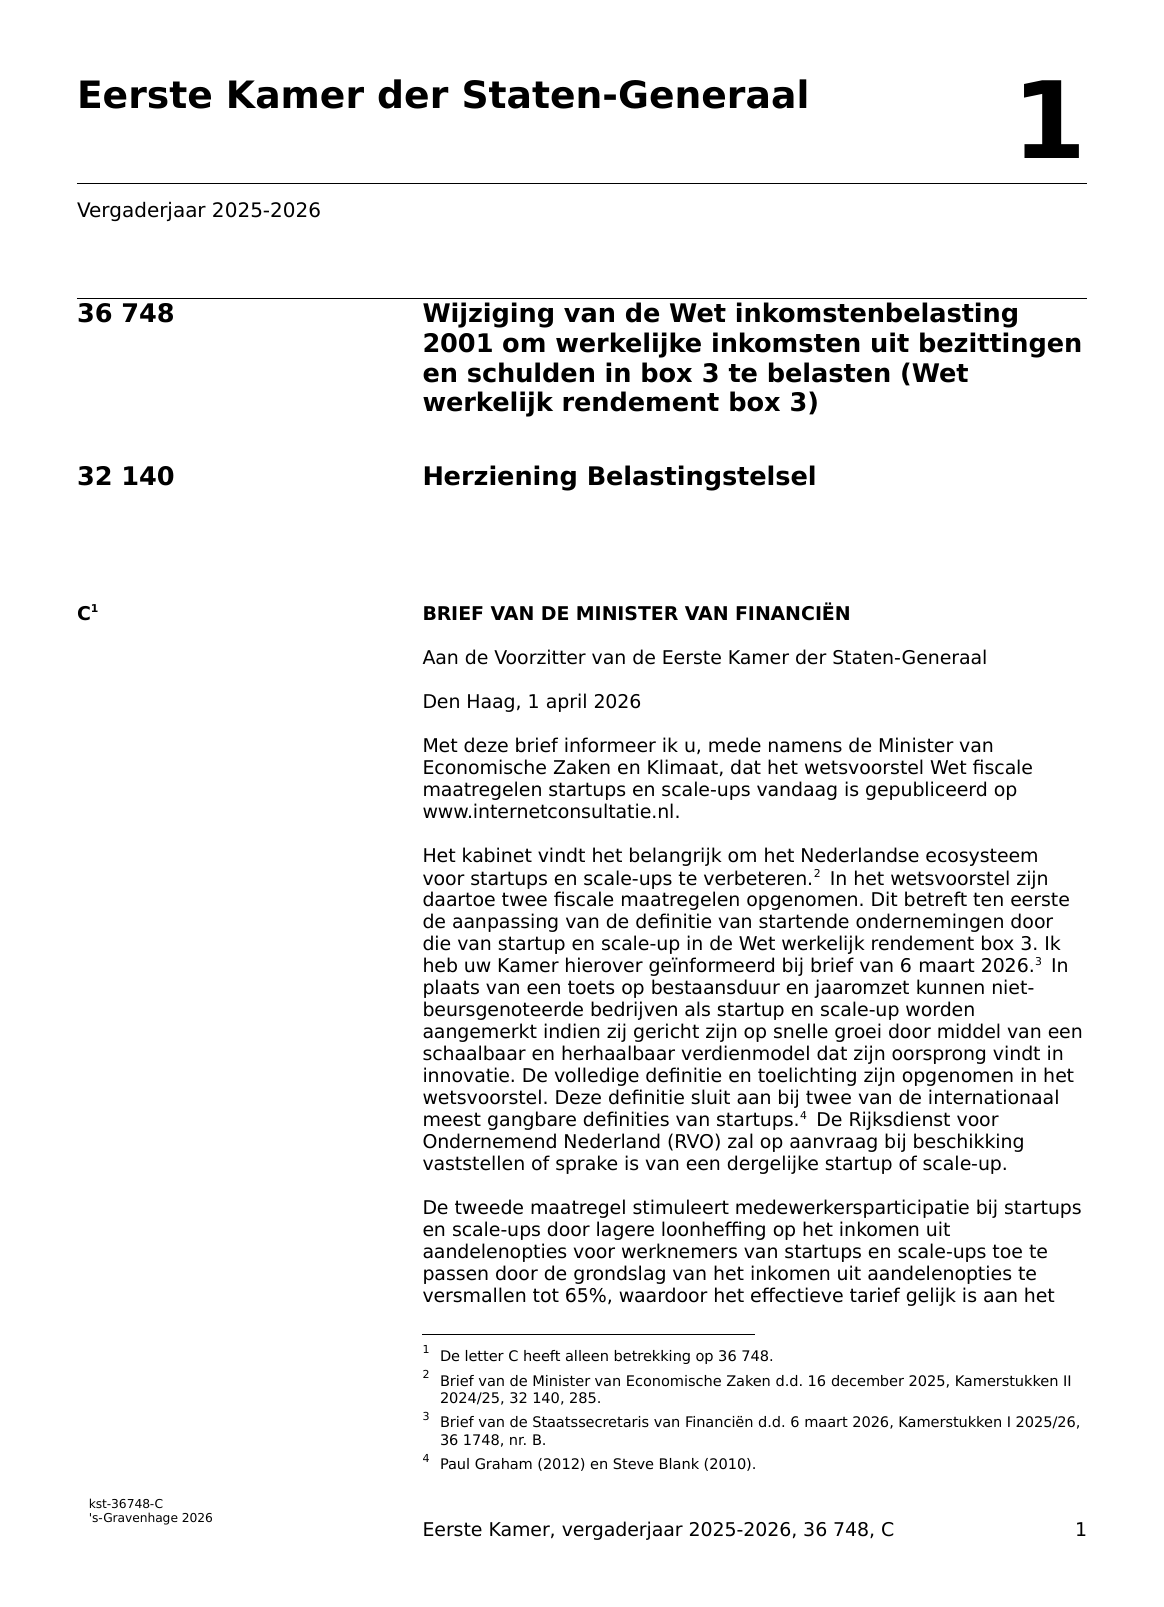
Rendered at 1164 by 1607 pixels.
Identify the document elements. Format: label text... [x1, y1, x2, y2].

text 's-Gravenhage 2026 [88, 1511, 323, 1525]
text Brief van de Staatssecretaris van Financiën d.d. 6 maart 2026, Kamerstukken I 2025/26, 36 1748, nr. B. [422, 1410, 1087, 1449]
table_header 1 [886, 59, 1087, 183]
subtitle 32 140 Herziening Belastingstelsel [77, 462, 1087, 492]
table_cell Vergaderjaar 2025-2026 [77, 184, 1087, 298]
subtitle 36 748 Wijziging van de Wet inkomstenbelasting 2001 om werkelijke inkomsten uit bezittingen en schulden in box 3 te belasten (Wet werkelijk rendement box 3) [77, 299, 1087, 418]
subtitle C BRIEF VAN DE MINISTER VAN FINANCIËN [77, 603, 1087, 625]
text Het kabinet vindt het belangrijk om het Nederlandse ecosysteem voor startups en scale-ups te verbeteren. In het wetsvoorstel zijn daartoe twee fiscale maatregelen opgenomen. Dit betreft ten eerste de aanpassing van de definitie van startende ondernemingen door die van startup en scale-up in de Wet werkelijk rendement box 3. Ik heb uw Kamer hierover geïnformeerd bij brief van 6 maart 2026. In plaats van een toets op bestaansduur en jaaromzet kunnen niet-beursgenoteerde bedrijven als startup en scale-up worden aangemerkt indien zij gericht zijn op snelle groei door middel van een schaalbaar en herhaalbaar verdienmodel dat zijn oorsprong vindt in innovatie. De volledige definitie en toelichting zijn opgenomen in het wetsvoorstel. Deze definitie sluit aan bij twee van de internationaal meest gangbare definities van startups. De Rijksdienst voor Ondernemend Nederland (RVO) zal op aanvraag bij beschikking vaststellen of sprake is van een dergelijke startup of scale-up. [422, 845, 1087, 1175]
text Brief van de Minister van Economische Zaken d.d. 16 december 2025, Kamerstukken II 2024/25, 32 140, 285. [422, 1368, 1087, 1407]
text De tweede maatregel stimuleert medewerkersparticipatie bij startups en scale-ups door lagere loonheffing op het inkomen uit aandelenopties voor werknemers van startups en scale-ups toe te passen door de grondslag van het inkomen uit aandelenopties te versmallen tot 65%, waardoor het effectieve tarief gelijk is aan het [422, 1197, 1087, 1307]
text Met deze brief informeer ik u, mede namens de Minister van Economische Zaken en Klimaat, dat het wetsvoorstel Wet fiscale maatregelen startups en scale-ups vandaag is gepubliceerd op www.internetconsultatie.nl. [422, 735, 1087, 823]
text Paul Graham (2012) en Steve Blank (2010). [422, 1452, 1087, 1474]
table_header Eerste Kamer der Staten-Generaal [77, 59, 886, 183]
text De letter C heeft alleen betrekking op 36 748. [422, 1343, 1087, 1366]
text kst-36748-C [88, 1497, 323, 1511]
text Den Haag, 1 april 2026 [422, 691, 1087, 713]
text Aan de Voorzitter van de Eerste Kamer der Staten-Generaal [422, 647, 1087, 669]
